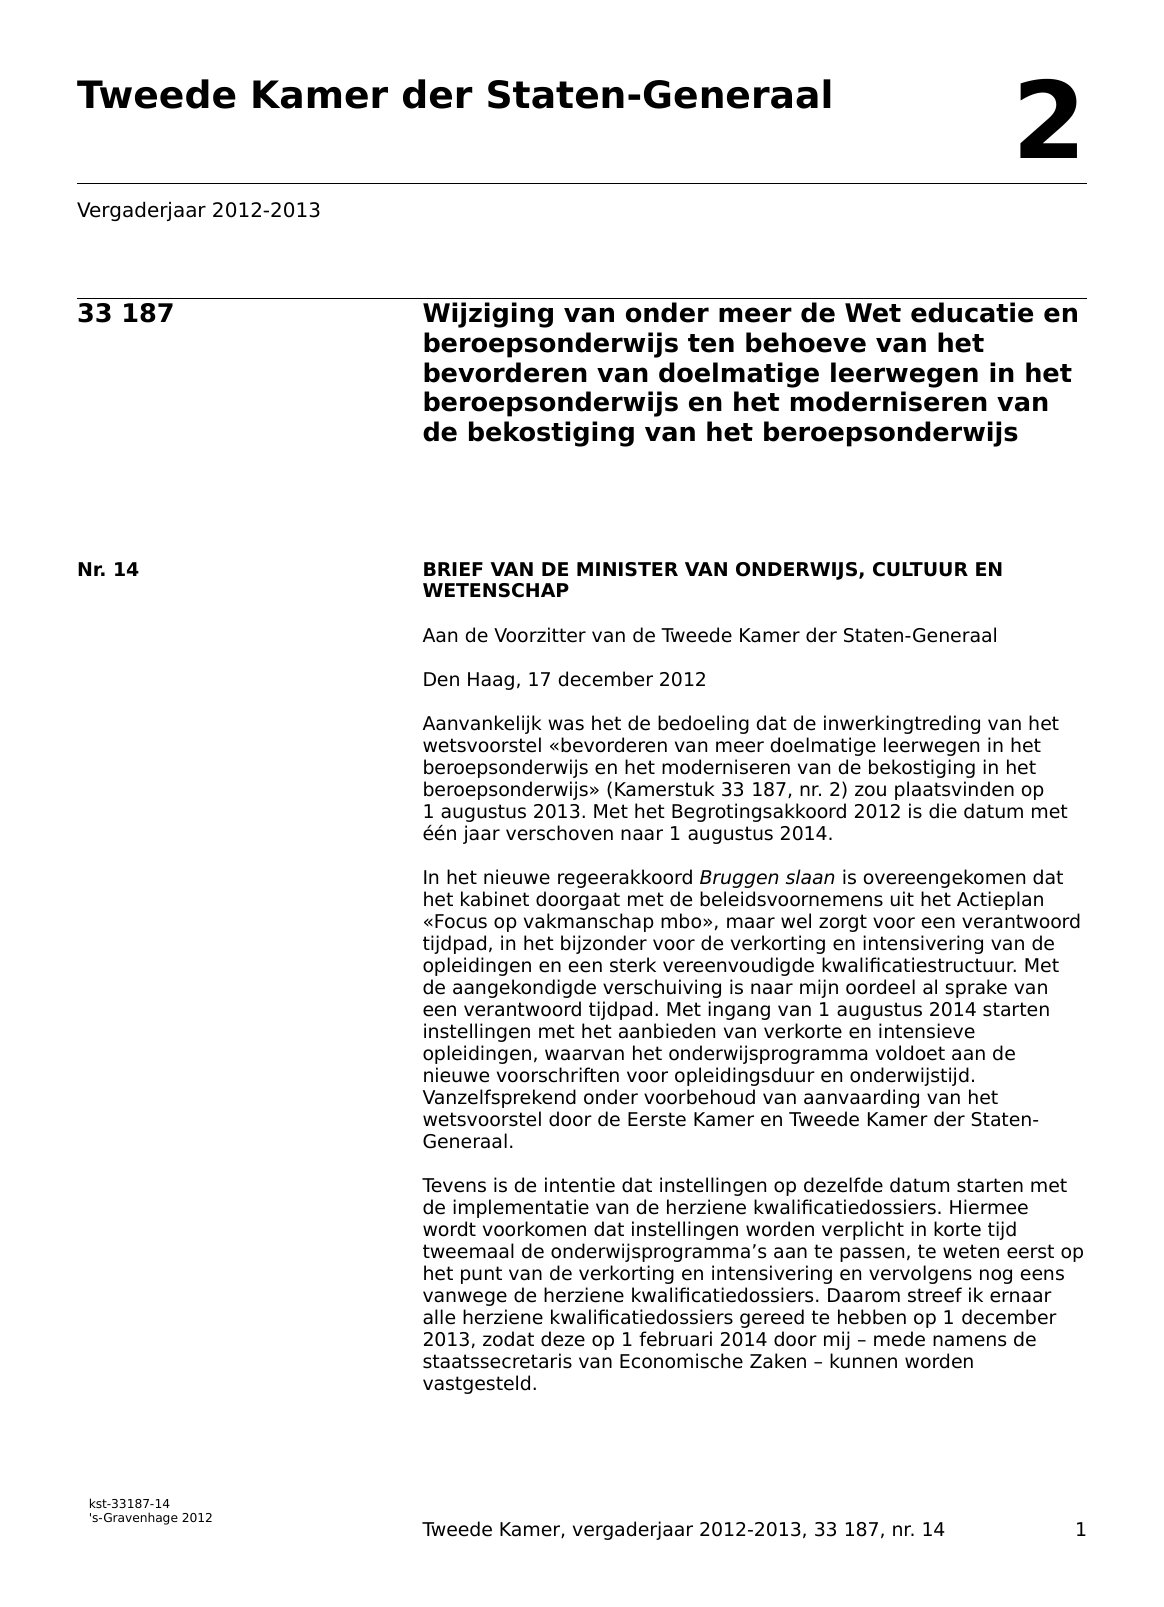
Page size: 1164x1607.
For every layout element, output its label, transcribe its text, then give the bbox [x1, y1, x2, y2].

text Den Haag, 17 december 2012 [422, 669, 1087, 691]
text kst-33187-14 [88, 1497, 323, 1511]
text Aan de Voorzitter van de Tweede Kamer der Staten-Generaal [422, 624, 1087, 647]
subtitle 33 187 Wijziging van onder meer de Wet educatie en beroepsonderwijs ten behoeve van het bevorderen van doelmatige leerwegen in het beroepsonderwijs en het moderniseren van de bekostiging van het beroepsonderwijs [77, 299, 1087, 447]
table_cell Vergaderjaar 2012-2013 [77, 184, 1087, 298]
subtitle Nr. 14 BRIEF VAN DE MINISTER VAN ONDERWIJS, CULTUUR EN WETENSCHAP [77, 558, 1087, 602]
text In het nieuwe regeerakkoord Bruggen slaan is overeengekomen dat het kabinet doorgaat met de beleidsvoornemens uit het Actieplan «Focus op vakmanschap mbo», maar wel zorgt voor een verantwoord tijdpad, in het bijzonder voor de verkorting en intensivering van de opleidingen en een sterk vereenvoudigde kwalificatiestructuur. Met de aangekondigde verschuiving is naar mijn oordeel al sprake van een verantwoord tijdpad. Met ingang van 1 augustus 2014 starten instellingen met het aanbieden van verkorte en intensieve opleidingen, waarvan het onderwijsprogramma voldoet aan de nieuwe voorschriften voor opleidingsduur en onderwijstijd. Vanzelfsprekend onder voorbehoud van aanvaarding van het wetsvoorstel door de Eerste Kamer en Tweede Kamer der Staten-Generaal. [422, 867, 1087, 1153]
table_header 2 [886, 59, 1087, 183]
table_header Tweede Kamer der Staten-Generaal [77, 59, 886, 183]
text Aanvankelijk was het de bedoeling dat de inwerkingtreding van het wetsvoorstel «bevorderen van meer doelmatige leerwegen in het beroepsonderwijs en het moderniseren van de bekostiging in het beroepsonderwijs» (Kamerstuk 33 187, nr. 2) zou plaatsvinden op 1 augustus 2013. Met het Begrotingsakkoord 2012 is die datum met één jaar verschoven naar 1 augustus 2014. [422, 713, 1087, 845]
text 's-Gravenhage 2012 [88, 1511, 323, 1525]
text Tevens is de intentie dat instellingen op dezelfde datum starten met de implementatie van de herziene kwalificatiedossiers. Hiermee wordt voorkomen dat instellingen worden verplicht in korte tijd tweemaal de onderwijsprogramma’s aan te passen, te weten eerst op het punt van de verkorting en intensivering en vervolgens nog eens vanwege de herziene kwalificatiedossiers. Daarom streef ik ernaar alle herziene kwalificatiedossiers gereed te hebben op 1 december 2013, zodat deze op 1 februari 2014 door mij – mede namens de staatssecretaris van Economische Zaken – kunnen worden vastgesteld. [422, 1175, 1087, 1395]
